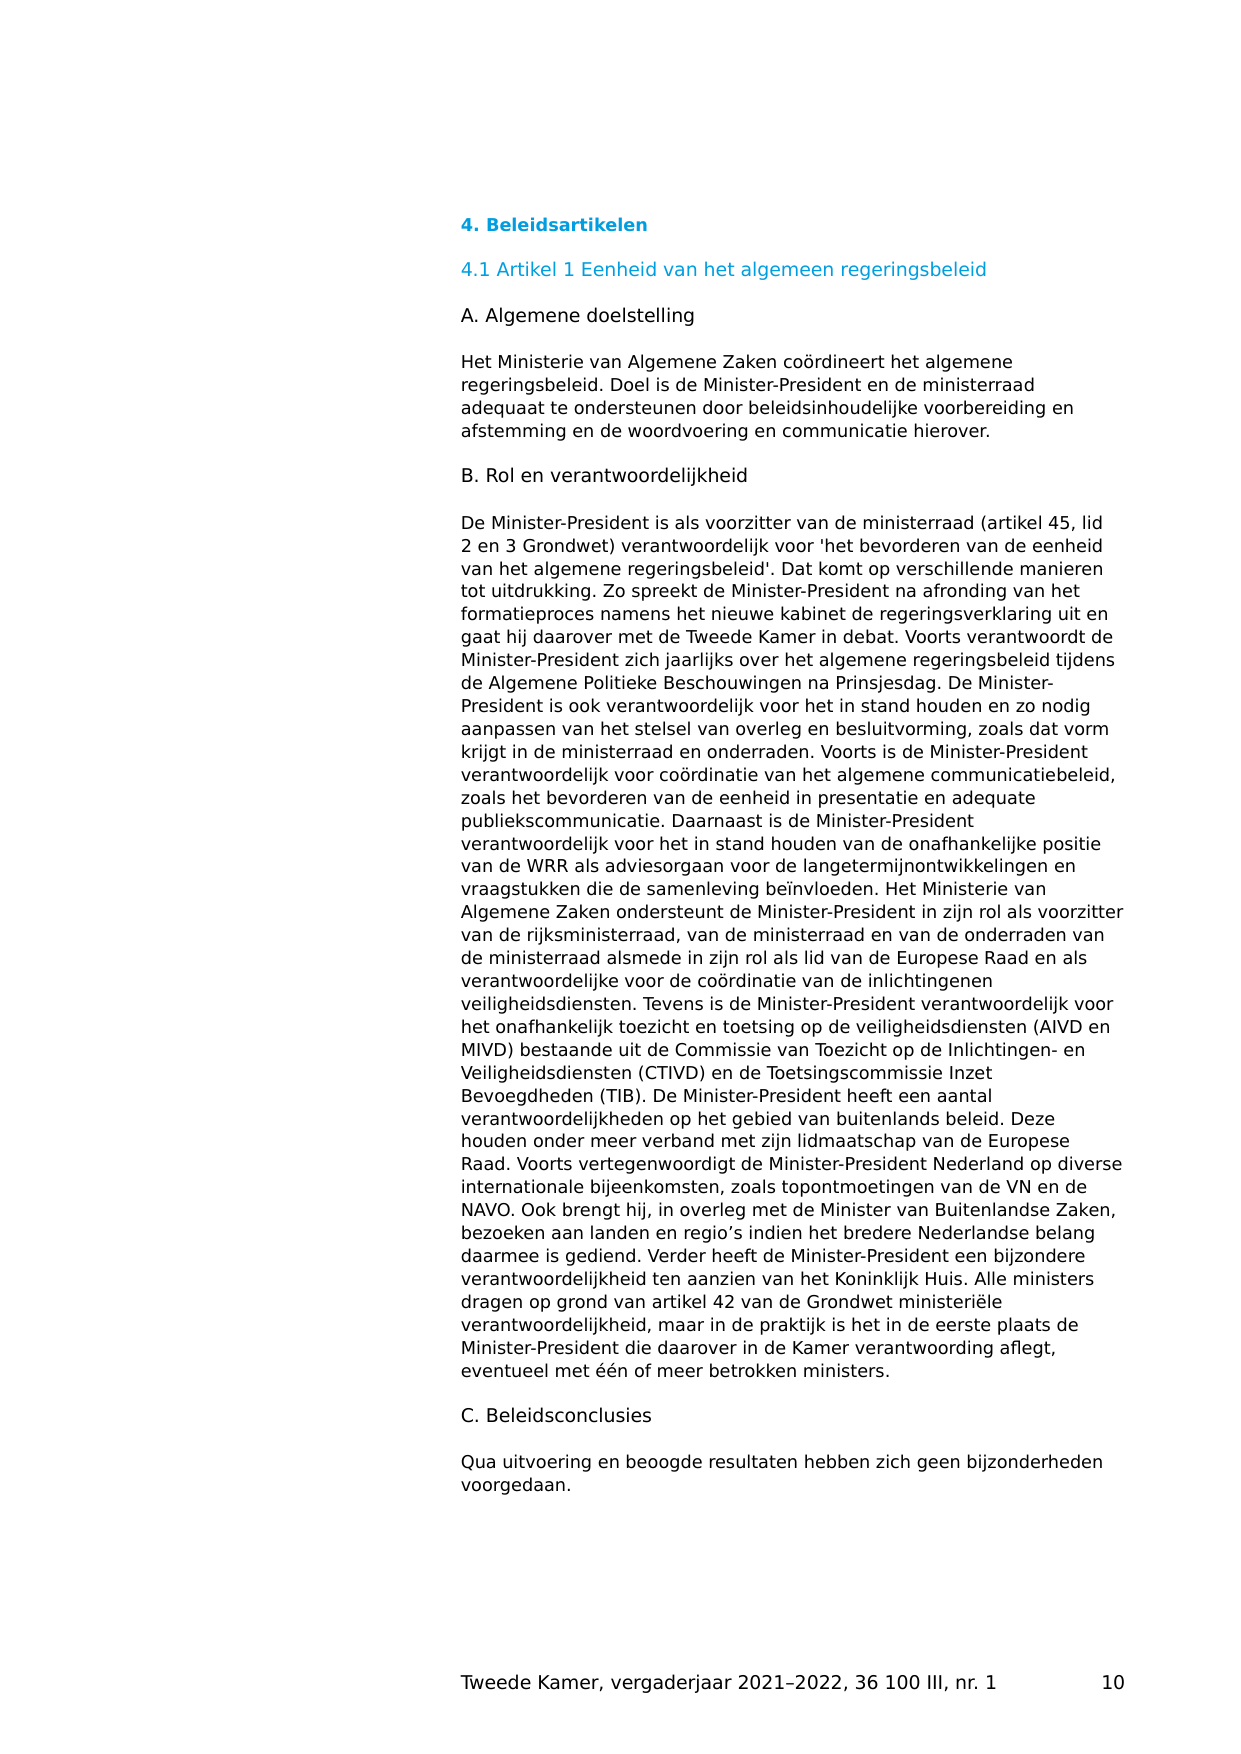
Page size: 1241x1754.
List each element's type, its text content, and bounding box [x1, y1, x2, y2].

title A. Algemene doelstelling [461, 305, 1125, 327]
text De Minister-President is als voorzitter van de ministerraad (artikel 45, lid 2 en 3 Grondwet) verantwoordelijk voor 'het bevorderen van de eenheid van het algemene regeringsbeleid'. Dat komt op verschillende manieren tot uitdrukking. Zo spreekt de Minister-President na afronding van het formatieproces namens het nieuwe kabinet de regeringsverklaring uit en gaat hij daarover met de Tweede Kamer in debat. Voorts verantwoordt de Minister-President zich jaarlijks over het algemene regeringsbeleid tijdens de Algemene Politieke Beschouwingen na Prinsjesdag. De Minister-President is ook verantwoordelijk voor het in stand houden en zo nodig aanpassen van het stelsel van overleg en besluitvorming, zoals dat vorm krijgt in de ministerraad en onderraden. Voorts is de Minister-President verantwoordelijk voor coördinatie van het algemene communicatiebeleid, zoals het bevorderen van de eenheid in presentatie en adequate publiekscommunicatie. Daarnaast is de Minister-President verantwoordelijk voor het in stand houden van de onafhankelijke positie van de WRR als adviesorgaan voor de langetermijnontwikkelingen en vraagstukken die de samenleving beïnvloeden. Het Ministerie van Algemene Zaken ondersteunt de Minister-President in zijn rol als voorzitter van de rijksministerraad, van de ministerraad en van de onderraden van de ministerraad alsmede in zijn rol als lid van de Europese Raad en als verantwoordelijke voor de coördinatie van de inlichtingenen veiligheidsdiensten. Tevens is de Minister-President verantwoordelijk voor het onafhankelijk toezicht en toetsing op de veiligheidsdiensten (AIVD en MIVD) bestaande uit de Commissie van Toezicht op de Inlichtingen- en Veiligheidsdiensten (CTIVD) en de Toetsingscommissie Inzet Bevoegdheden (TIB). De Minister-President heeft een aantal verantwoordelijkheden op het gebied van buitenlands beleid. Deze houden onder meer verband met zijn lidmaatschap van de Europese Raad. Voorts vertegenwoordigt de Minister-President Nederland op diverse internationale bijeenkomsten, zoals topontmoetingen van de VN en de NAVO. Ook brengt hij, in overleg met de Minister van Buitenlandse Zaken, bezoeken aan landen en regio’s indien het bredere Nederlandse belang daarmee is gediend. Verder heeft de Minister-President een bijzondere verantwoordelijkheid ten aanzien van het Koninklijk Huis. Alle ministers dragen op grond van artikel 42 van de Grondwet ministeriële verantwoordelijkheid, maar in de praktijk is het in de eerste plaats de Minister-President die daarover in de Kamer verantwoording aflegt, eventueel met één of meer betrokken ministers. [461, 511, 1125, 1382]
title B. Rol en verantwoordelijkheid [461, 465, 1125, 487]
title 4. Beleidsartikelen [461, 213, 1125, 236]
text Het Ministerie van Algemene Zaken coördineert het algemene regeringsbeleid. Doel is de Minister-President en de ministerraad adequaat te ondersteunen door beleidsinhoudelijke voorbereiding en afstemming en de woordvoering en communicatie hierover. [461, 351, 1125, 442]
title 4.1 Artikel 1 Eenheid van het algemeen regeringsbeleid [461, 259, 1125, 281]
title C. Beleidsconclusies [461, 1404, 1125, 1426]
text Qua uitvoering en beoogde resultaten hebben zich geen bijzonderheden voorgedaan. [461, 1450, 1125, 1496]
